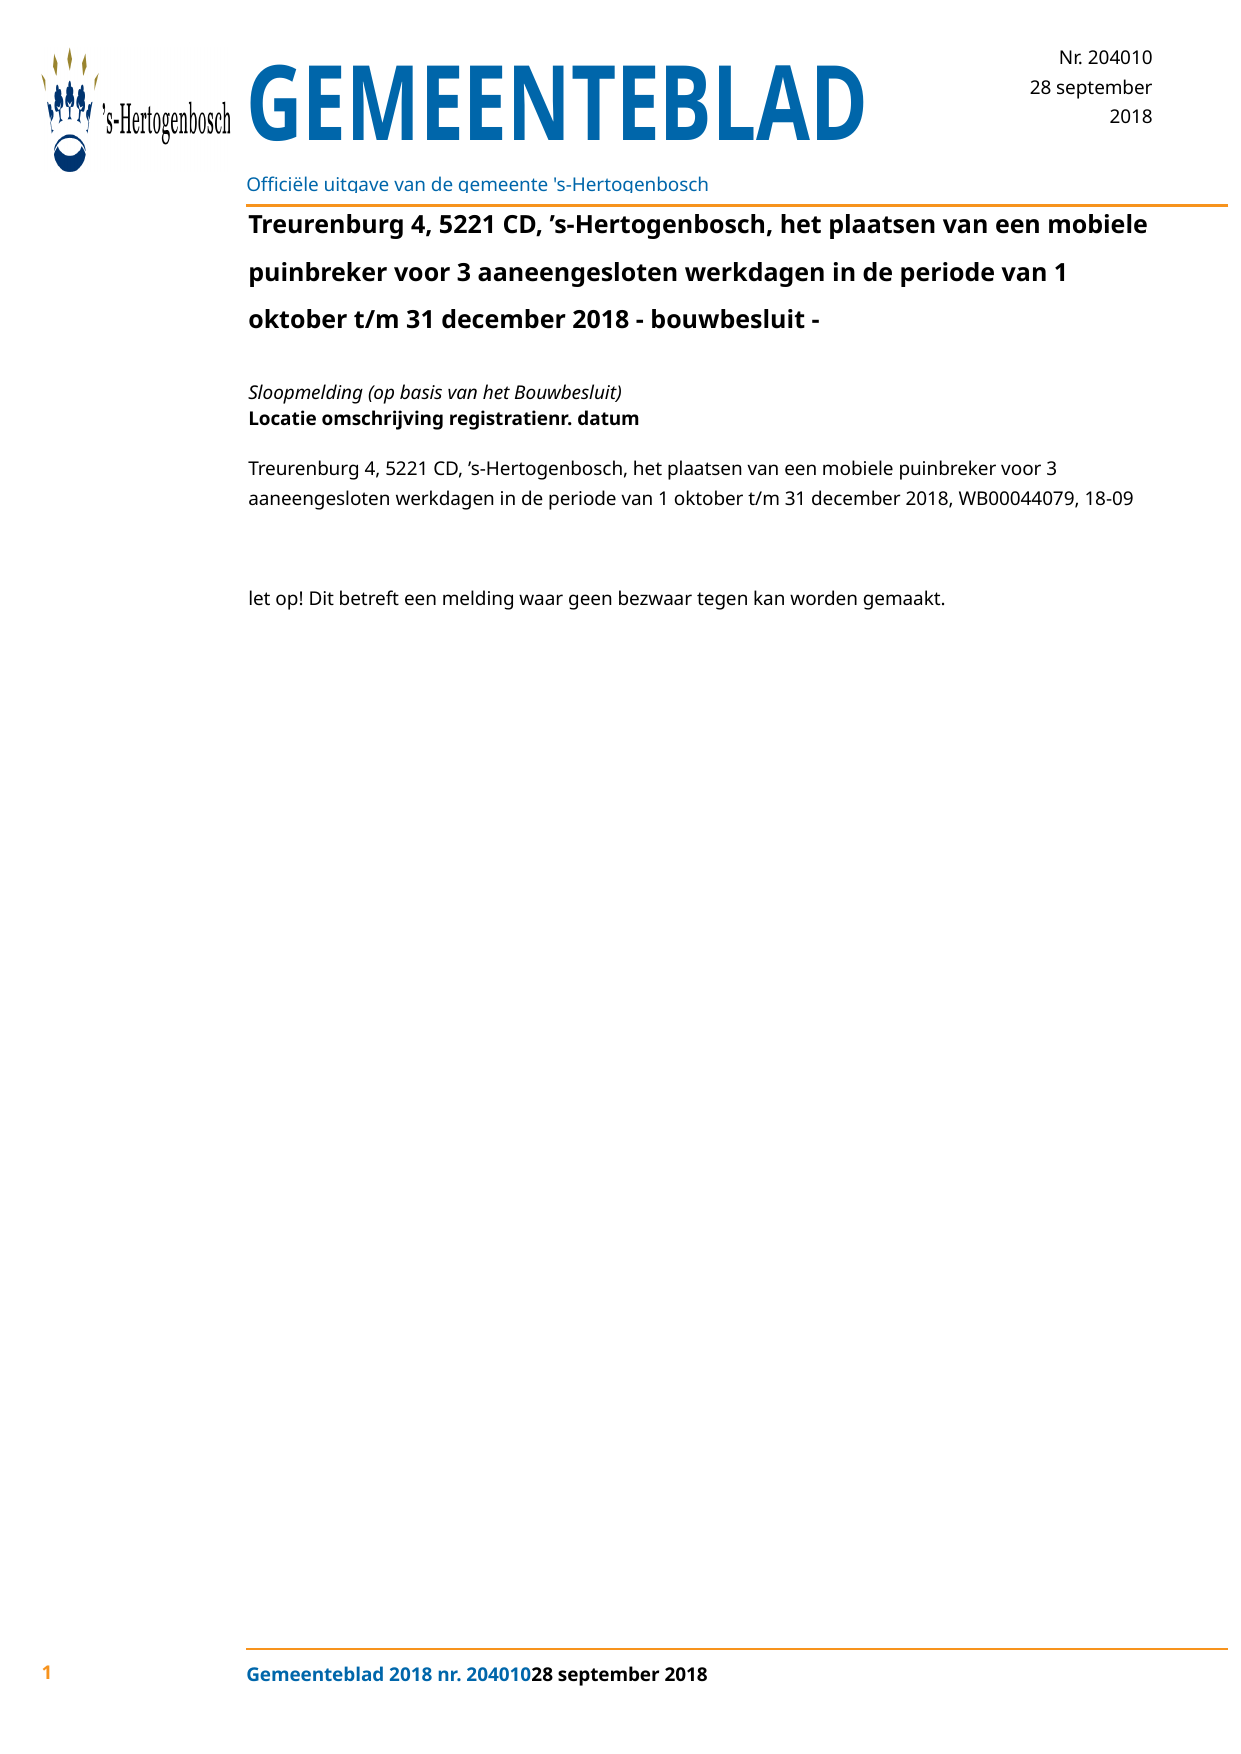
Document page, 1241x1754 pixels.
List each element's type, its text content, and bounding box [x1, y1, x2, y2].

text let op! Dit betreft een melding waar geen bezwaar tegen kan worden gemaakt. [248, 586, 1152, 611]
text Treurenburg 4, 5221 CD, ’s-Hertogenbosch, het plaatsen van een mobiele puinbreker voor 3 aaneengesloten werkdagen in de periode van 1 oktober t/m 31 december 2018, WB00044079, 18-09 [248, 455, 1152, 511]
text Treurenburg 4, 5221 CD, ’s-Hertogenbosch, het plaatsen van een mobiele puinbreker voor 3 aaneengesloten werkdagen in de periode van 1 oktober t/m 31 december 2018 - bouwbesluit - [248, 207, 1152, 336]
text Sloopmelding (op basis van het Bouwbesluit) [248, 379, 1152, 405]
text Locatie omschrijving registratienr. datum [248, 405, 1152, 431]
picture [41, 47, 231, 172]
